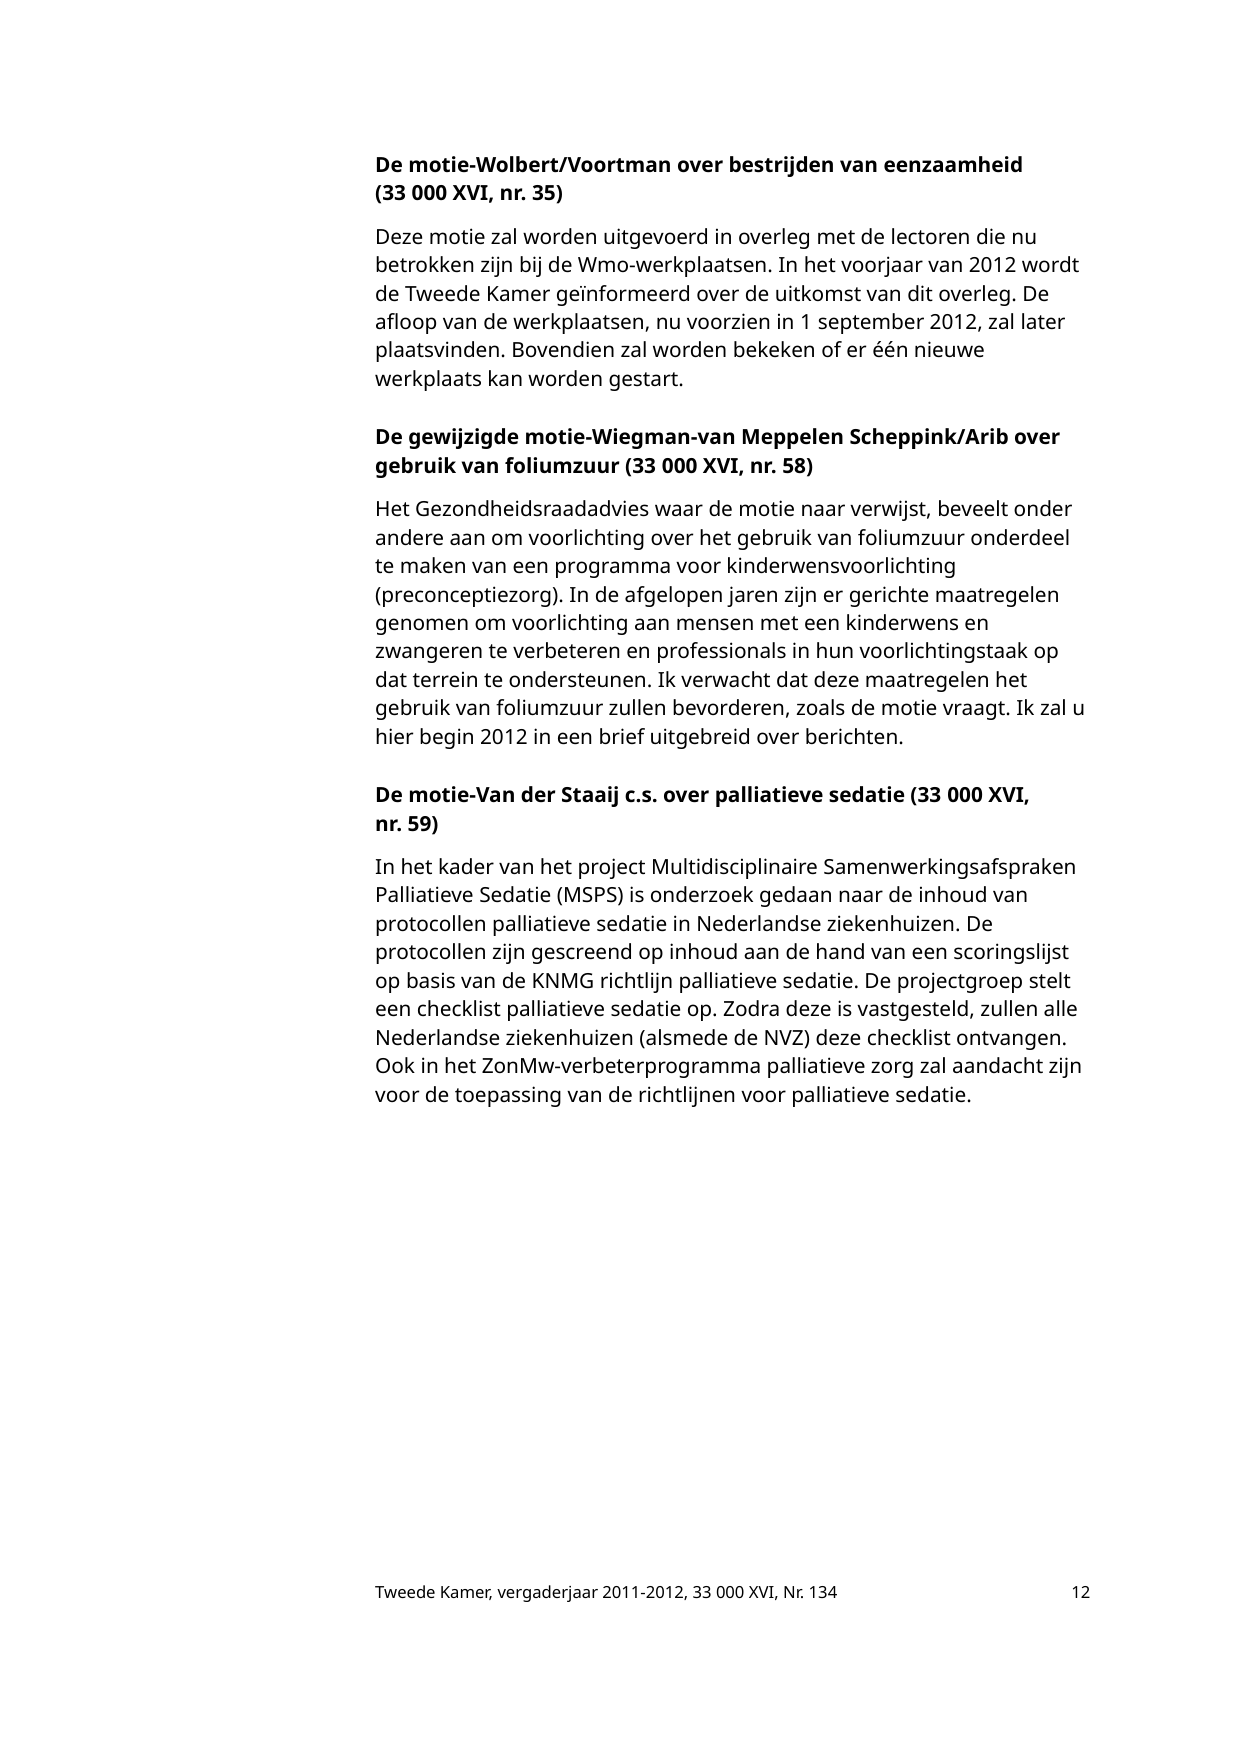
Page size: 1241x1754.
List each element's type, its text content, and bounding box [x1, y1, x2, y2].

text De motie-Wolbert/Voortman over bestrijden van eenzaamheid (33 000 XVI, nr. 35) [375, 150, 1090, 207]
text De motie-Van der Staaij c.s. over palliatieve sedatie (33 000 XVI, nr. 59) [375, 780, 1090, 837]
text Het Gezondheidsraadadvies waar de motie naar verwijst, beveelt onder andere aan om voorlichting over het gebruik van foliumzuur onderdeel te maken van een programma voor kinderwensvoorlichting (preconceptiezorg). In de afgelopen jaren zijn er gerichte maatregelen genomen om voorlichting aan mensen met een kinderwens en zwangeren te verbeteren en professionals in hun voorlichtingstaak op dat terrein te ondersteunen. Ik verwacht dat deze maatregelen het gebruik van foliumzuur zullen bevorderen, zoals de motie vraagt. Ik zal u hier begin 2012 in een brief uitgebreid over berichten. [375, 494, 1090, 750]
text In het kader van het project Multidisciplinaire Samenwerkingsafspraken Palliatieve Sedatie (MSPS) is onderzoek gedaan naar de inhoud van protocollen palliatieve sedatie in Nederlandse ziekenhuizen. De protocollen zijn gescreend op inhoud aan de hand van een scoringslijst op basis van de KNMG richtlijn palliatieve sedatie. De projectgroep stelt een checklist palliatieve sedatie op. Zodra deze is vastgesteld, zullen alle Nederlandse ziekenhuizen (alsmede de NVZ) deze checklist ontvangen. [375, 852, 1090, 1051]
text Deze motie zal worden uitgevoerd in overleg met de lectoren die nu betrokken zijn bij de Wmo-werkplaatsen. In het voorjaar van 2012 wordt de Tweede Kamer geïnformeerd over de uitkomst van dit overleg. De afloop van de werkplaatsen, nu voorzien in 1 september 2012, zal later plaatsvinden. Bovendien zal worden bekeken of er één nieuwe werkplaats kan worden gestart. [375, 222, 1090, 392]
text Ook in het ZonMw-verbeterprogramma palliatieve zorg zal aandacht zijn voor de toepassing van de richtlijnen voor palliatieve sedatie. [375, 1051, 1090, 1108]
text De gewijzigde motie-Wiegman-van Meppelen Scheppink/Arib over gebruik van foliumzuur (33 000 XVI, nr. 58) [375, 422, 1090, 479]
